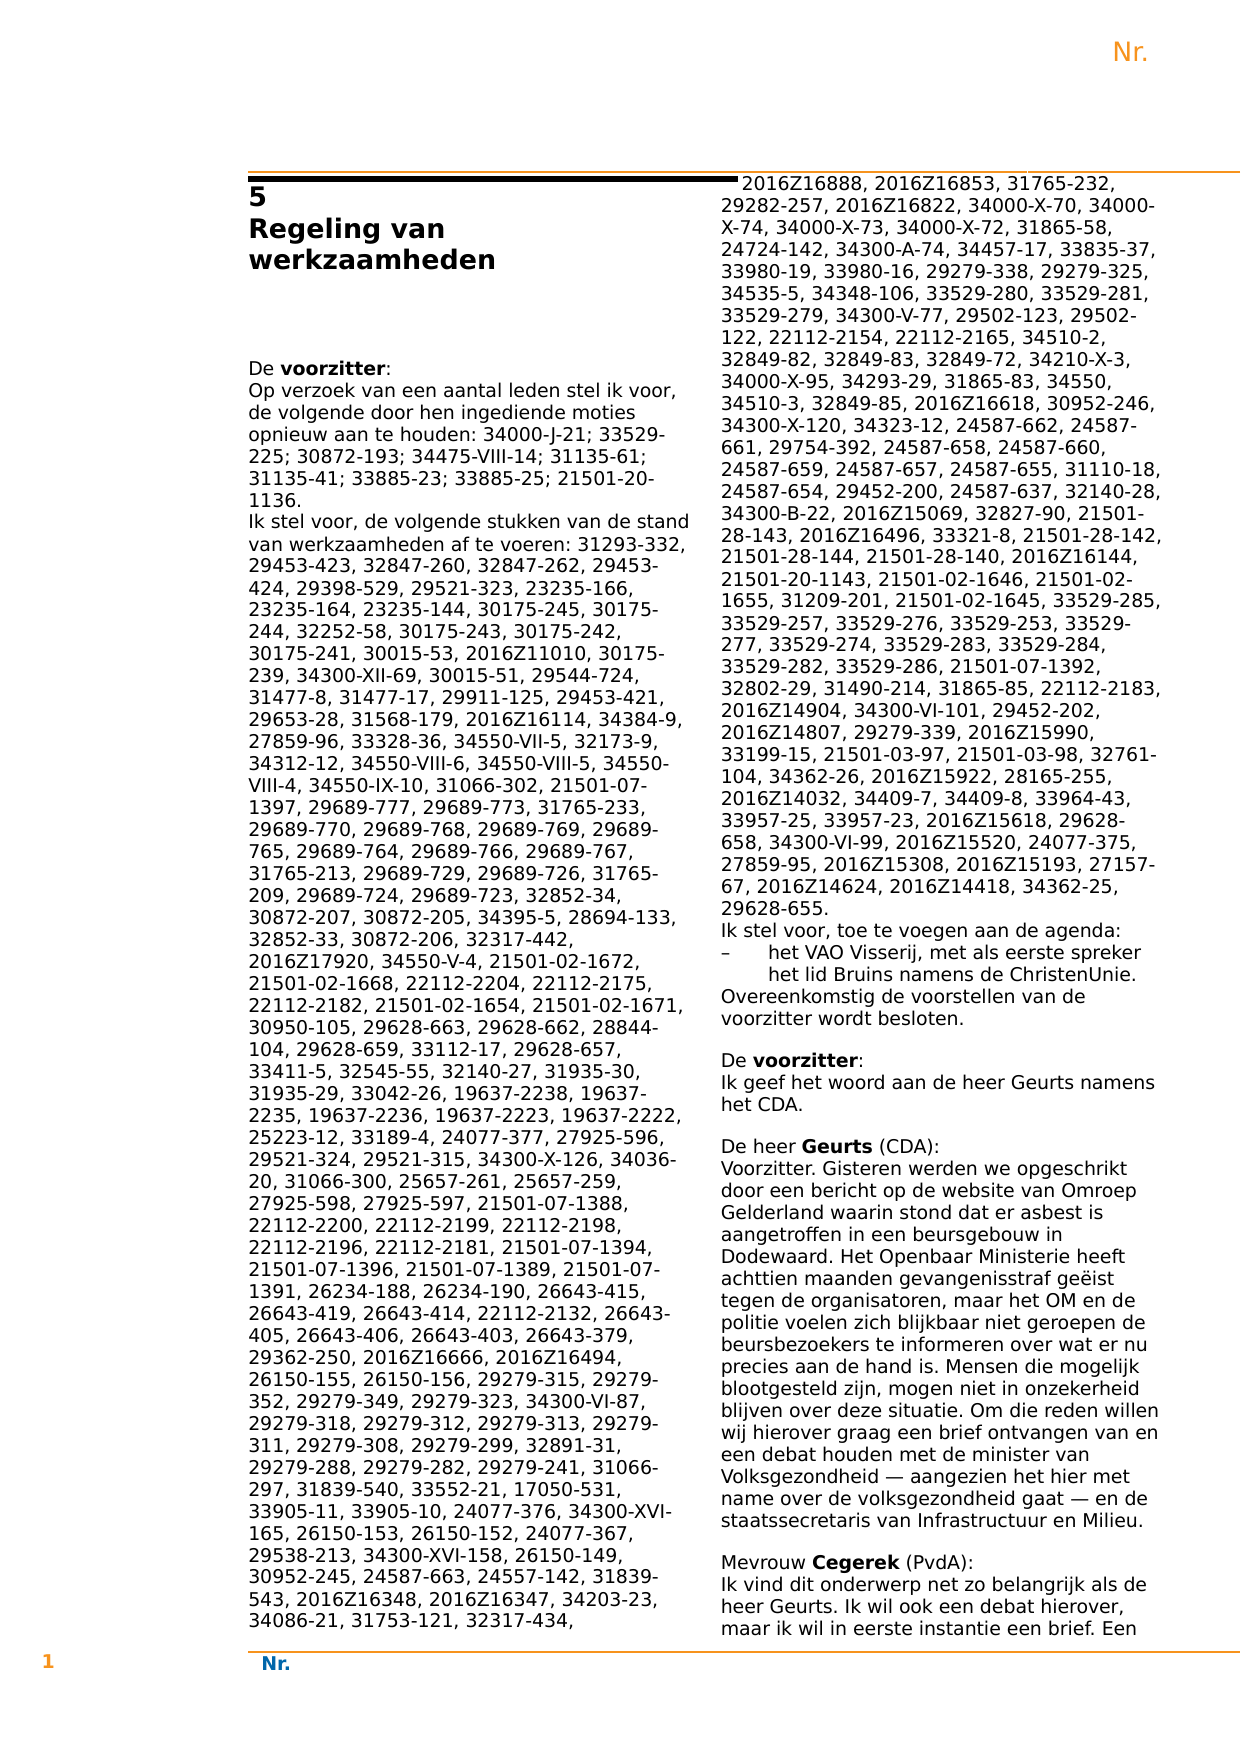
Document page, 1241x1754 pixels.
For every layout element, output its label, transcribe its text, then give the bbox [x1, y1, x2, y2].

text Op verzoek van een aantal leden stel ik voor, de volgende door hen ingediende moties opnieuw aan te houden: 34000-J-21; 33529-225; 30872-193; 34475-VIII-14; 31135-61; 31135-41; 33885-23; 33885-25; 21501-20-1136. [248, 379, 691, 511]
text De voorzitter: [721, 1050, 1163, 1072]
text Overeenkomstig de voorstellen van de voorzitter wordt besloten. [721, 986, 1163, 1030]
text Ik stel voor, toe te voegen aan de agenda: [721, 920, 1163, 942]
text De heer Geurts (CDA): [721, 1136, 1163, 1158]
list het VAO Visserij, met als eerste spreker het lid Bruins namens de ChristenUnie. [721, 942, 1163, 986]
text Ik vind dit onderwerp net zo belangrijk als de heer Geurts. Ik wil ook een debat hierover, maar ik wil in eerste instantie een brief. Een [721, 1573, 1163, 1639]
text 2016Z16888, 2016Z16853, 31765-232, 29282-257, 2016Z16822, 34000-X-70, 34000-X-74, 34000-X-73, 34000-X-72, 31865-58, 24724-142, 34300-A-74, 34457-17, 33835-37, 33980-19, 33980-16, 29279-338, 29279-325, 34535-5, 34348-106, 33529-280, 33529-281, 33529-279, 34300-V-77, 29502-123, 29502-122, 22112-2154, 22112-2165, 34510-2, 32849-82, 32849-83, 32849-72, 34210-X-3, 34000-X-95, 34293-29, 31865-83, 34550, 34510-3, 32849-85, 2016Z16618, 30952-246, 34300-X-120, 34323-12, 24587-662, 24587-661, 29754-392, 24587-658, 24587-660, 24587-659, 24587-657, 24587-655, 31110-18, 24587-654, 29452-200, 24587-637, 32140-28, 34300-B-22, 2016Z15069, 32827-90, 21501-28-143, 2016Z16496, 33321-8, 21501-28-142, 21501-28-144, 21501-28-140, 2016Z16144, 21501-20-1143, 21501-02-1646, 21501-02-1655, 31209-201, 21501-02-1645, 33529-285, 33529-257, 33529-276, 33529-253, 33529-277, 33529-274, 33529-283, 33529-284, 33529-282, 33529-286, 21501-07-1392, 32802-29, 31490-214, 31865-85, 22112-2183, 2016Z14904, 34300-VI-101, 29452-202, 2016Z14807, 29279-339, 2016Z15990, 33199-15, 21501-03-97, 21501-03-98, 32761-104, 34362-26, 2016Z15922, 28165-255, 2016Z14032, 34409-7, 34409-8, 33964-43, 33957-25, 33957-23, 2016Z15618, 29628-658, 34300-VI-99, 2016Z15520, 24077-375, 27859-95, 2016Z15308, 2016Z15193, 27157-67, 2016Z14624, 2016Z14418, 34362-25, 29628-655. [721, 173, 1163, 920]
text Voorzitter. Gisteren werden we opgeschrikt door een bericht op de website van Omroep Gelderland waarin stond dat er asbest is aangetroffen in een beursgebouw in Dodewaard. Het Openbaar Ministerie heeft achttien maanden gevangenisstraf geëist tegen de organisatoren, maar het OM en de politie voelen zich blijkbaar niet geroepen de beursbezoekers te informeren over wat er nu precies aan de hand is. Mensen die mogelijk blootgesteld zijn, mogen niet in onzekerheid blijven over deze situatie. Om die reden willen wij hierover graag een brief ontvangen van en een debat houden met de minister van Volksgezondheid — aangezien het hier met name over de volksgezondheid gaat — en de staatssecretaris van Infrastructuur en Milieu. [721, 1158, 1163, 1532]
text Ik stel voor, de volgende stukken van de stand van werkzaamheden af te voeren: 31293-332, 29453-423, 32847-260, 32847-262, 29453-424, 29398-529, 29521-323, 23235-166, 23235-164, 23235-144, 30175-245, 30175-244, 32252-58, 30175-243, 30175-242, 30175-241, 30015-53, 2016Z11010, 30175-239, 34300-XII-69, 30015-51, 29544-724, 31477-8, 31477-17, 29911-125, 29453-421, 29653-28, 31568-179, 2016Z16114, 34384-9, 27859-96, 33328-36, 34550-VII-5, 32173-9, 34312-12, 34550-VIII-6, 34550-VIII-5, 34550-VIII-4, 34550-IX-10, 31066-302, 21501-07-1397, 29689-777, 29689-773, 31765-233, 29689-770, 29689-768, 29689-769, 29689-765, 29689-764, 29689-766, 29689-767, 31765-213, 29689-729, 29689-726, 31765-209, 29689-724, 29689-723, 32852-34, 30872-207, 30872-205, 34395-5, 28694-133, 32852-33, 30872-206, 32317-442, 2016Z17920, 34550-V-4, 21501-02-1672, 21501-02-1668, 22112-2204, 22112-2175, 22112-2182, 21501-02-1654, 21501-02-1671, 30950-105, 29628-663, 29628-662, 28844-104, 29628-659, 33112-17, 29628-657, 33411-5, 32545-55, 32140-27, 31935-30, 31935-29, 33042-26, 19637-2238, 19637-2235, 19637-2236, 19637-2223, 19637-2222, 25223-12, 33189-4, 24077-377, 27925-596, 29521-324, 29521-315, 34300-X-126, 34036-20, 31066-300, 25657-261, 25657-259, 27925-598, 27925-597, 21501-07-1388, 22112-2200, 22112-2199, 22112-2198, 22112-2196, 22112-2181, 21501-07-1394, 21501-07-1396, 21501-07-1389, 21501-07-1391, 26234-188, 26234-190, 26643-415, 26643-419, 26643-414, 22112-2132, 26643-405, 26643-406, 26643-403, 26643-379, 29362-250, 2016Z16666, 2016Z16494, 26150-155, 26150-156, 29279-315, 29279-352, 29279-349, 29279-323, 34300-VI-87, 29279-318, 29279-312, 29279-313, 29279-311, 29279-308, 29279-299, 32891-31, 29279-288, 29279-282, 29279-241, 31066-297, 31839-540, 33552-21, 17050-531, 33905-11, 33905-10, 24077-376, 34300-XVI-165, 26150-153, 26150-152, 24077-367, 29538-213, 34300-XVI-158, 26150-149, 30952-245, 24587-663, 24557-142, 31839-543, 2016Z16348, 2016Z16347, 34203-23, 34086-21, 31753-121, 32317-434, [248, 511, 691, 1632]
text Ik geef het woord aan de heer Geurts namens het CDA. [721, 1072, 1163, 1116]
text De voorzitter: [248, 358, 691, 379]
title 5 Regeling van werkzaamheden [248, 182, 691, 276]
text Mevrouw Cegerek (PvdA): [721, 1552, 1163, 1573]
